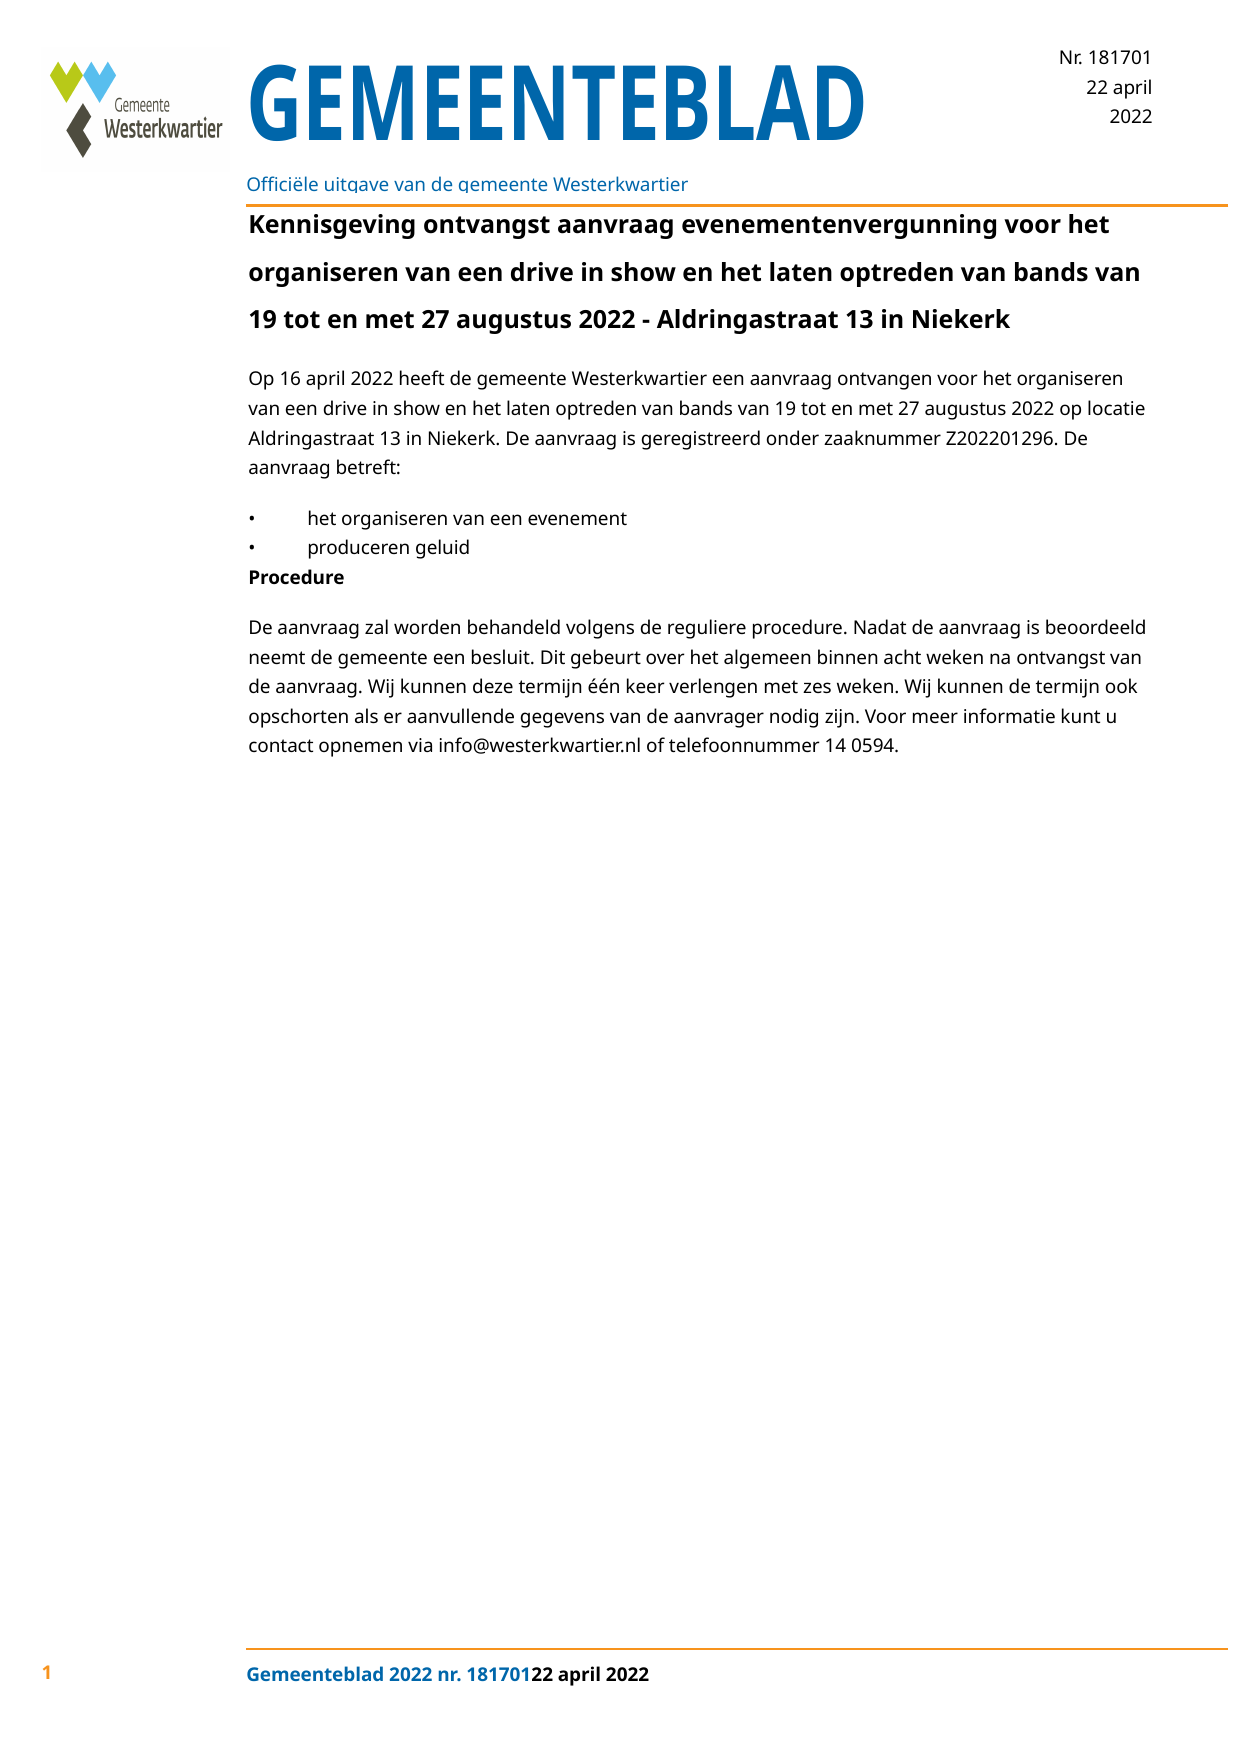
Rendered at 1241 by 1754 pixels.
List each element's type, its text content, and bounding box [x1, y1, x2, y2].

text Procedure [248, 564, 1152, 589]
list produceren geluid [248, 534, 1152, 560]
list het organiseren van een evenement [248, 505, 1152, 530]
picture [41, 47, 231, 172]
text Op 16 april 2022 heeft de gemeente Westerkwartier een aanvraag ontvangen voor het organiseren van een drive in show en het laten optreden van bands van 19 tot en met 27 augustus 2022 op locatie Aldringastraat 13 in Niekerk. De aanvraag is geregistreerd onder zaaknummer Z202201296. De aanvraag betreft: [248, 366, 1152, 480]
text De aanvraag zal worden behandeld volgens de reguliere procedure. Nadat de aanvraag is beoordeeld neemt de gemeente een besluit. Dit gebeurt over het algemeen binnen acht weken na ontvangst van de aanvraag. Wij kunnen deze termijn één keer verlengen met zes weken. Wij kunnen de termijn ook opschorten als er aanvullende gegevens van de aanvrager nodig zijn. Voor meer informatie kunt u contact opnemen via info@westerkwartier.nl of telefoonnummer 14 0594. [248, 614, 1152, 758]
text Kennisgeving ontvangst aanvraag evenementenvergunning voor het organiseren van een drive in show en het laten optreden van bands van 19 tot en met 27 augustus 2022 - Aldringastraat 13 in Niekerk [248, 207, 1152, 336]
